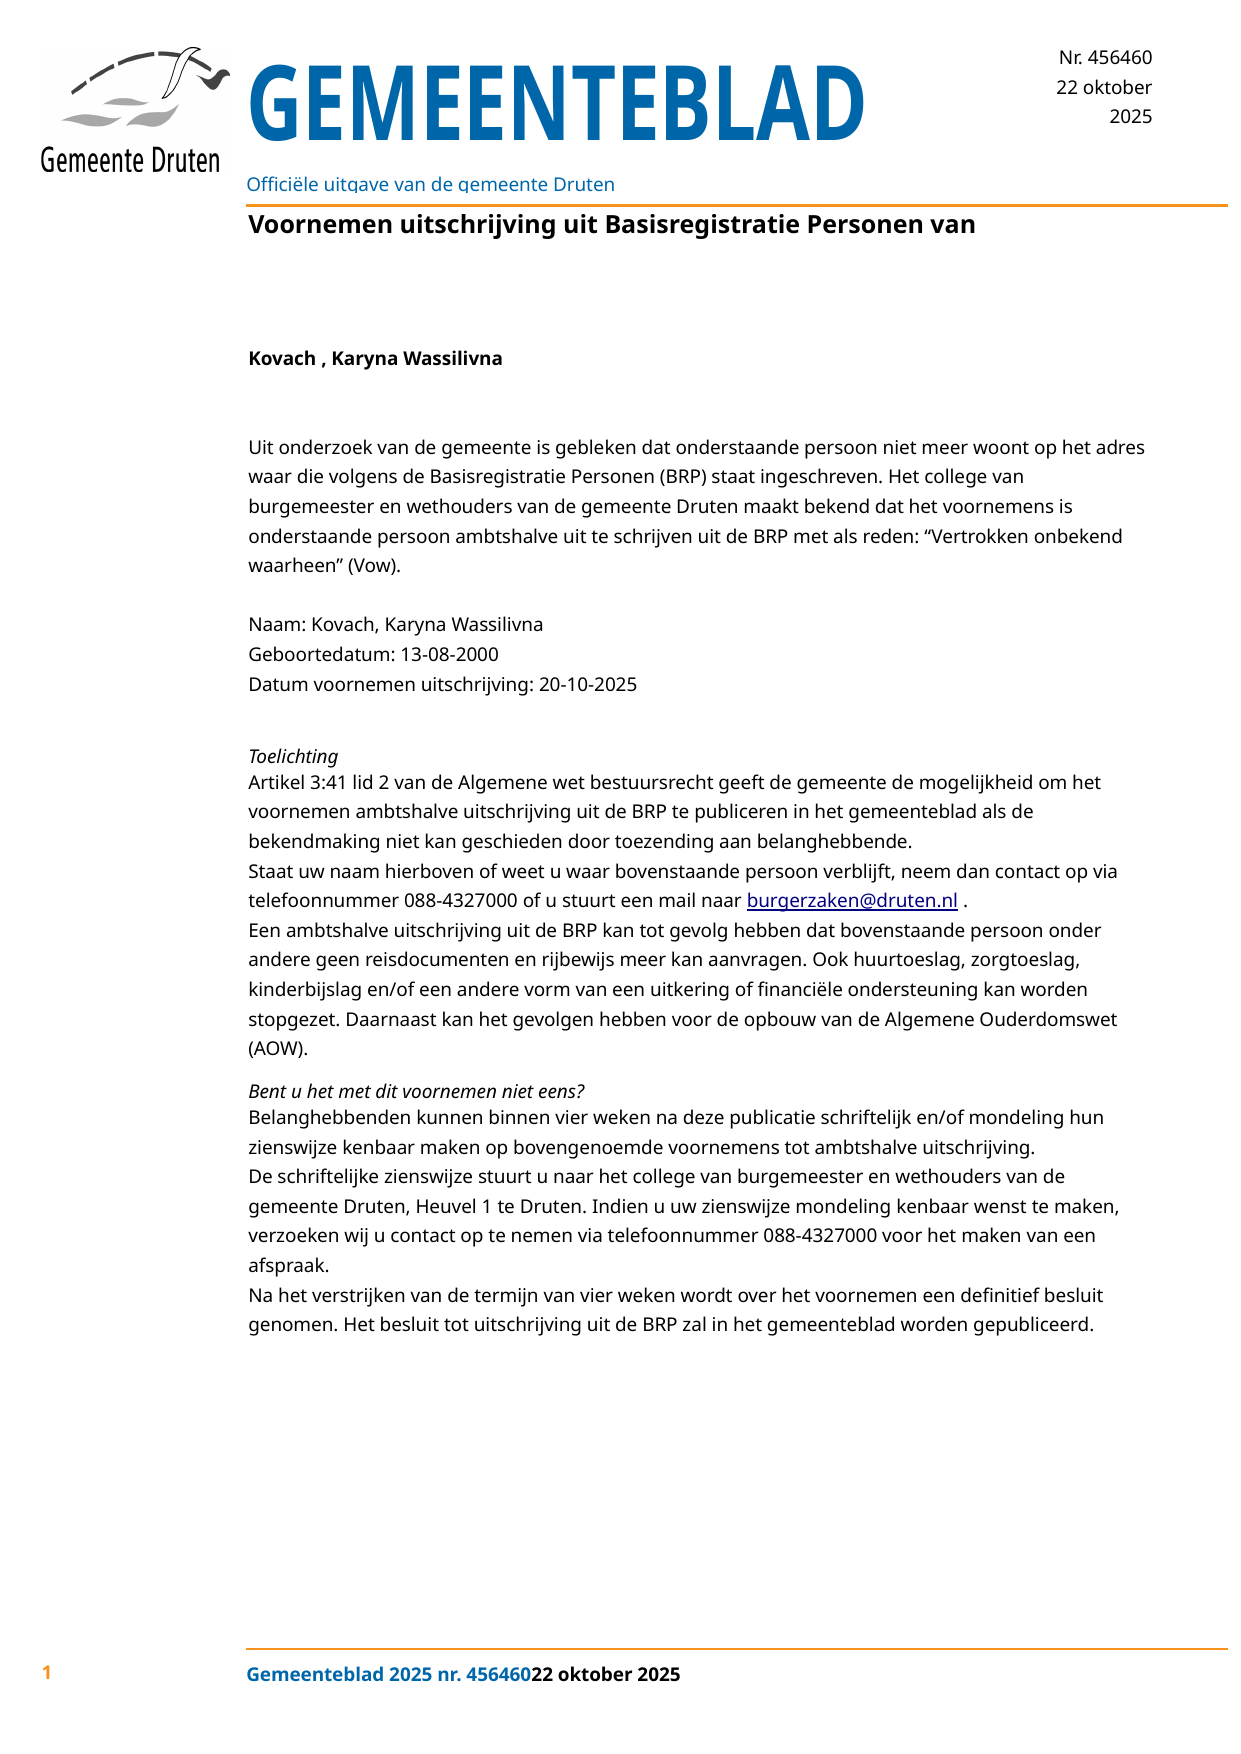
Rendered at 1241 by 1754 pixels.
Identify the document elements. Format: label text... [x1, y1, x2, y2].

text Bent u het met dit voornemen niet eens? [248, 1078, 1152, 1104]
text De schriftelijke zienswijze stuurt u naar het college van burgemeester en wethouders van de gemeente Druten, Heuvel 1 te Druten. Indien u uw zienswijze mondeling kenbaar wenst te maken, verzoeken wij u contact op te nemen via telefoonnummer 088-4327000 voor het maken van een afspraak. [248, 1163, 1152, 1278]
text Na het verstrijken van de termijn van vier weken wordt over het voornemen een definitief besluit genomen. Het besluit tot uitschrijving uit de BRP zal in het gemeenteblad worden gepubliceerd. [248, 1282, 1152, 1337]
text Naam: Kovach, Karyna Wassilivna [248, 612, 1152, 637]
text Belanghebbenden kunnen binnen vier weken na deze publicatie schriftelijk en/of mondeling hun zienswijze kenbaar maken op bovengenoemde voornemens tot ambtshalve uitschrijving. [248, 1104, 1152, 1159]
text Uit onderzoek van de gemeente is gebleken dat onderstaande persoon niet meer woont op het adres waar die volgens de Basisregistratie Personen (BRP) staat ingeschreven. Het college van burgemeester en wethouders van de gemeente Druten maakt bekend dat het voornemens is onderstaande persoon ambtshalve uit te schrijven uit de BRP met als reden: “Vertrokken onbekend waarheen” (Vow). [248, 434, 1152, 578]
text Een ambtshalve uitschrijving uit de BRP kan tot gevolg hebben dat bovenstaande persoon onder andere geen reisdocumenten en rijbewijs meer kan aanvragen. Ook huurtoeslag, zorgtoeslag, kinderbijslag en/of een andere vorm van een uitkering of financiële ondersteuning kan worden stopgezet. Daarnaast kan het gevolgen hebben voor de opbouw van de Algemene Ouderdomswet (AOW). [248, 917, 1152, 1061]
text Staat uw naam hierboven of weet u waar bovenstaande persoon verblijft, neem dan contact op via telefoonnummer 088-4327000 of u stuurt een mail naar burgerzaken@druten.nl . [248, 858, 1152, 913]
text Artikel 3:41 lid 2 van de Algemene wet bestuursrecht geeft de gemeente de mogelijkheid om het voornemen ambtshalve uitschrijving uit de BRP te publiceren in het gemeenteblad als de bekendmaking niet kan geschieden door toezending aan belanghebbende. [248, 769, 1152, 854]
text Toelichting [248, 743, 1152, 769]
text Geboortedatum: 13-08-2000 [248, 641, 1152, 667]
text Datum voornemen uitschrijving: 20-10-2025 [248, 671, 1152, 696]
picture [41, 47, 231, 172]
text Voornemen uitschrijving uit Basisregistratie Personen van [248, 207, 1152, 241]
text Kovach , Karyna Wassilivna [248, 345, 1152, 371]
